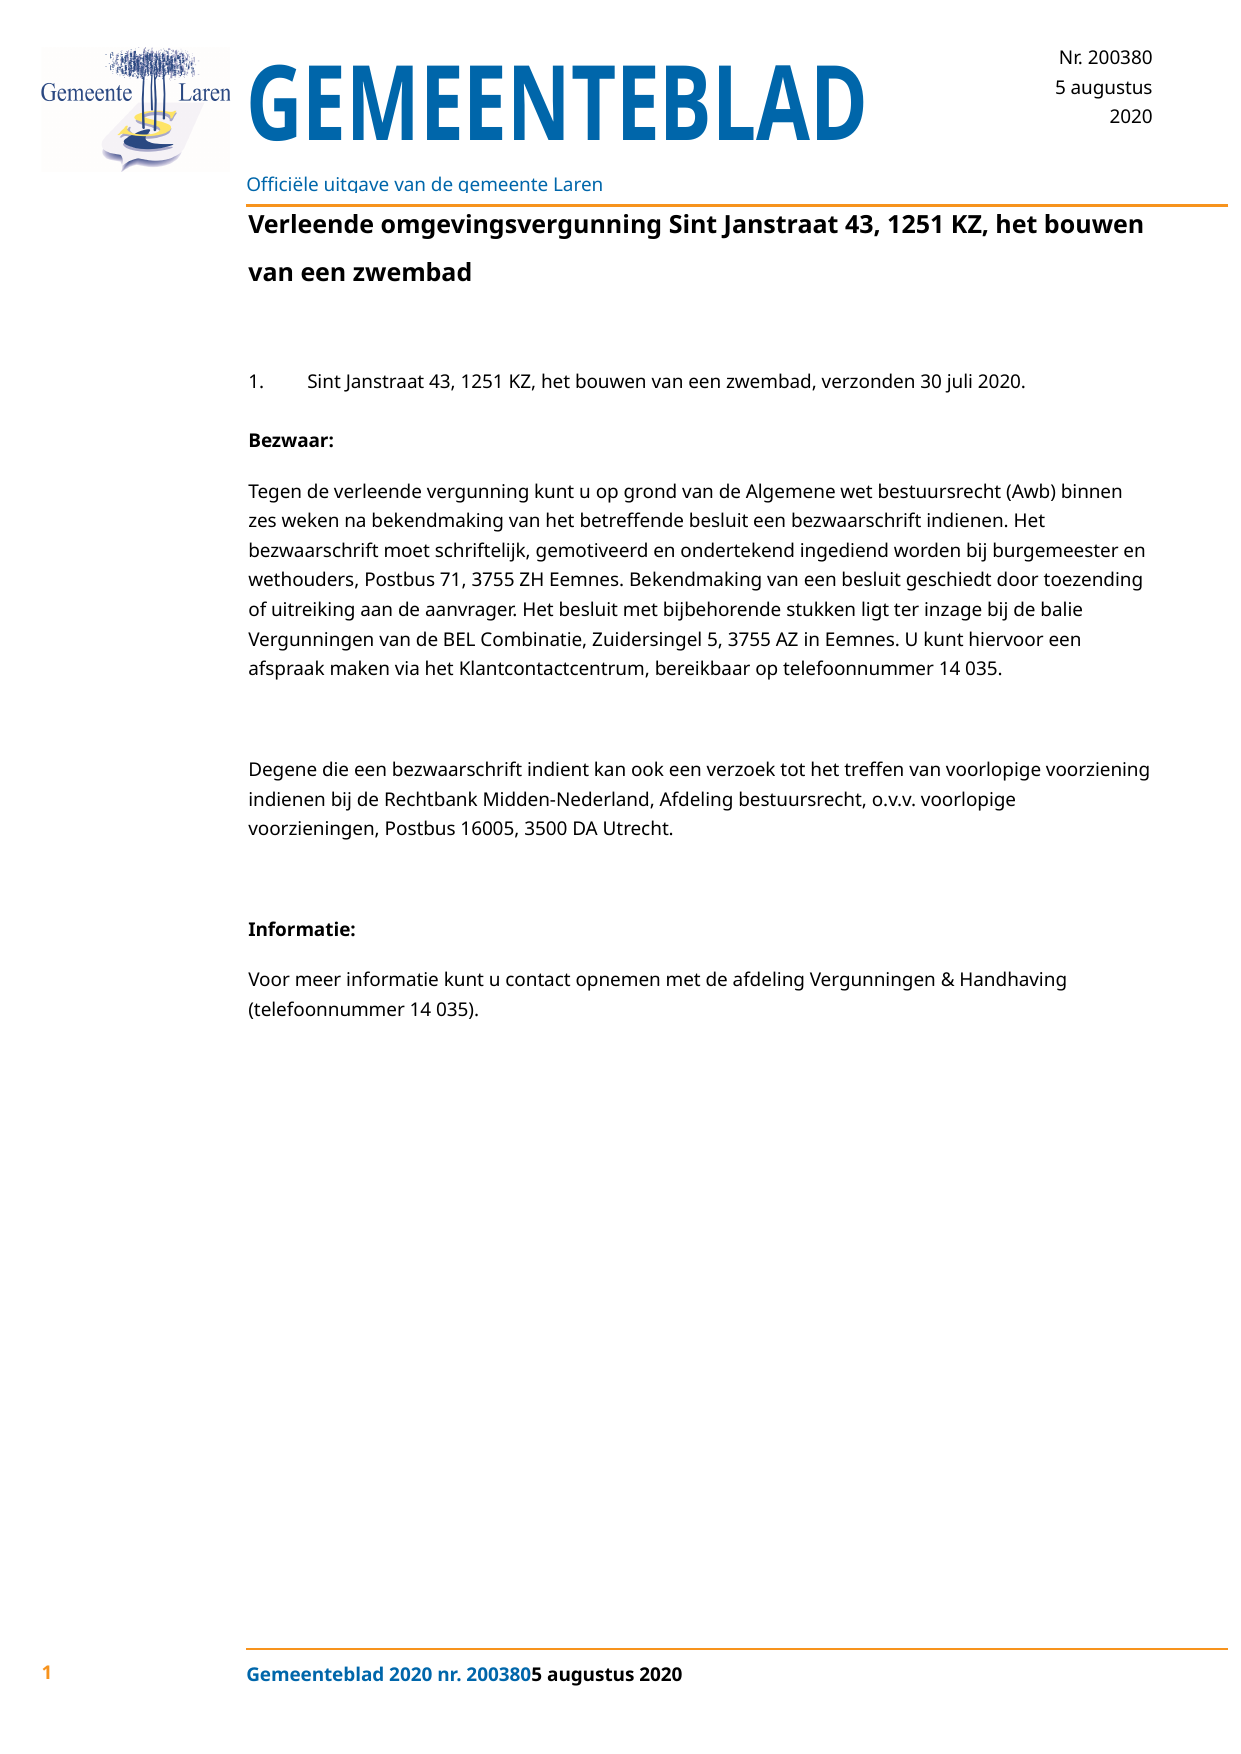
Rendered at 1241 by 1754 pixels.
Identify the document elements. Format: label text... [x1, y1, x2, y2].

text Bezwaar: [248, 427, 1152, 453]
text Verleende omgevingsvergunning Sint Janstraat 43, 1251 KZ, het bouwen van een zwembad [248, 207, 1152, 288]
text Degene die een bezwaarschrift indient kan ook een verzoek tot het treffen van voorlopige voorziening indienen bij de Rechtbank Midden-Nederland, Afdeling bestuursrecht, o.v.v. voorlopige voorzieningen, Postbus 16005, 3500 DA Utrecht. [248, 756, 1152, 841]
text Informatie: [248, 916, 1152, 942]
text Voor meer informatie kunt u contact opnemen met de afdeling Vergunningen & Handhaving (telefoonnummer 14 035). [248, 967, 1152, 1022]
list Sint Janstraat 43, 1251 KZ, het bouwen van een zwembad, verzonden 30 juli 2020. [248, 368, 1152, 394]
text Tegen de verleende vergunning kunt u op grond van de Algemene wet bestuursrecht (Awb) binnen zes weken na bekendmaking van het betreffende besluit een bezwaarschrift indienen. Het bezwaarschrift moet schriftelijk, gemotiveerd en ondertekend ingediend worden bij burgemeester en wethouders, Postbus 71, 3755 ZH Eemnes. Bekendmaking van een besluit geschiedt door toezending of uitreiking aan de aanvrager. Het besluit met bijbehorende stukken ligt ter inzage bij de balie Vergunningen van de BEL Combinatie, Zuidersingel 5, 3755 AZ in Eemnes. U kunt hiervoor een afspraak maken via het Klantcontactcentrum, bereikbaar op telefoonnummer 14 035. [248, 478, 1152, 681]
picture [41, 47, 231, 172]
